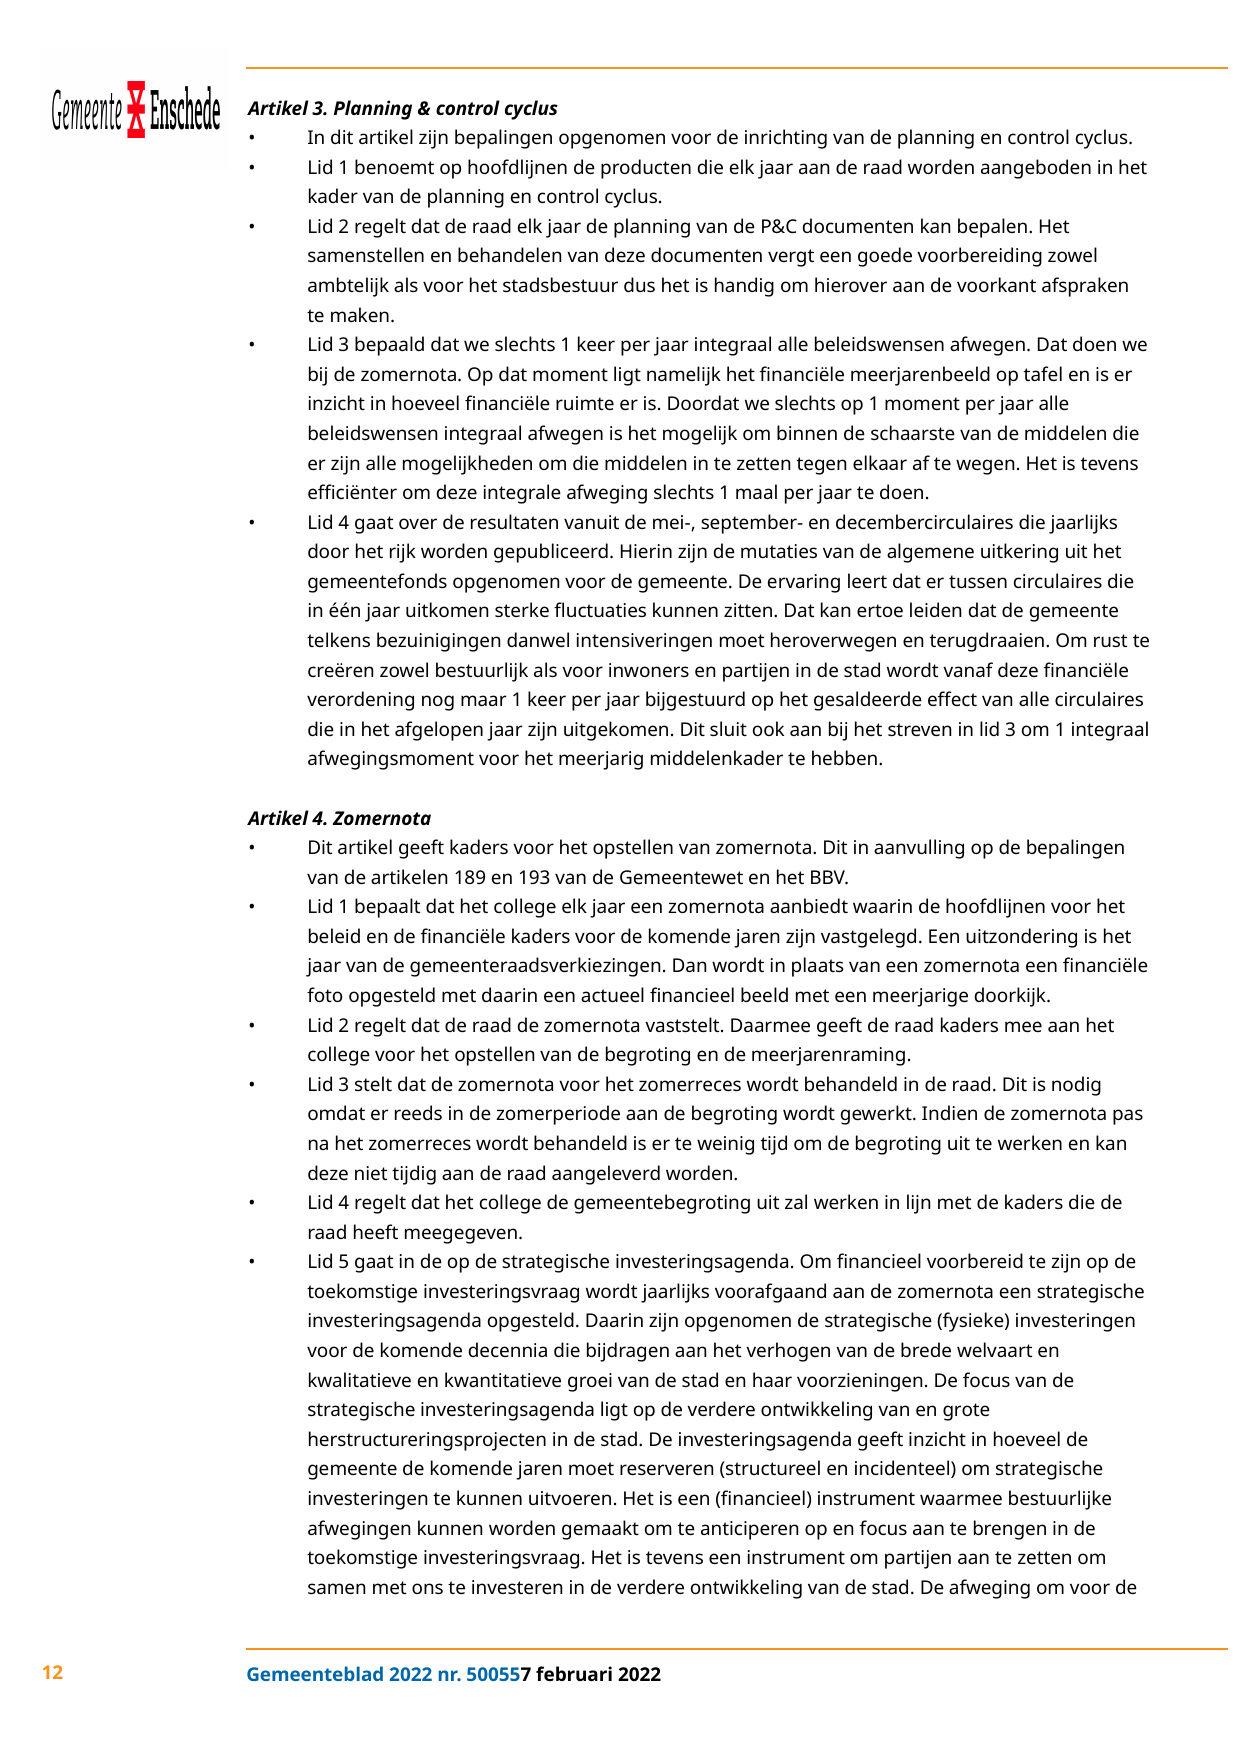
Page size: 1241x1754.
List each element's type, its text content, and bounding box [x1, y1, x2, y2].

list Dit artikel geeft kaders voor het opstellen van zomernota. Dit in aanvulling op de bepalingen van de artikelen 189 en 193 van de Gemeentewet en het BBV. [248, 834, 1152, 890]
list Lid 4 gaat over de resultaten vanuit de mei-, september- en decembercirculaires die jaarlijks door het rijk worden gepubliceerd. Hierin zijn de mutaties van de algemene uitkering uit het gemeentefonds opgenomen voor de gemeente. De ervaring leert dat er tussen circulaires die in één jaar uitkomen sterke fluctuaties kunnen zitten. Dat kan ertoe leiden dat de gemeente telkens bezuinigingen danwel intensiveringen moet heroverwegen en terugdraaien. Om rust te creëren zowel bestuurlijk als voor inwoners en partijen in de stad wordt vanaf deze financiële verordening nog maar 1 keer per jaar bijgestuurd op het gesaldeerde effect van alle circulaires die in het afgelopen jaar zijn uitgekomen. Dit sluit ook aan bij het streven in lid 3 om 1 integraal afwegingsmoment voor het meerjarig middelenkader te hebben. [248, 509, 1152, 771]
list Lid 1 bepaalt dat het college elk jaar een zomernota aanbiedt waarin de hoofdlijnen voor het beleid en de financiële kaders voor de komende jaren zijn vastgelegd. Een uitzondering is het jaar van de gemeenteraadsverkiezingen. Dan wordt in plaats van een zomernota een financiële foto opgesteld met daarin een actueel financieel beeld met een meerjarige doorkijk. [248, 893, 1152, 1008]
list Lid 3 bepaald dat we slechts 1 keer per jaar integraal alle beleidswensen afwegen. Dat doen we bij de zomernota. Op dat moment ligt namelijk het financiële meerjarenbeeld op tafel en is er inzicht in hoeveel financiële ruimte er is. Doordat we slechts op 1 moment per jaar alle beleidswensen integraal afwegen is het mogelijk om binnen de schaarste van de middelen die er zijn alle mogelijkheden om die middelen in te zetten tegen elkaar af te wegen. Het is tevens efficiënter om deze integrale afweging slechts 1 maal per jaar te doen. [248, 331, 1152, 505]
list In dit artikel zijn bepalingen opgenomen voor de inrichting van de planning en control cyclus. [248, 124, 1152, 150]
list Lid 1 benoemt op hoofdlijnen de producten die elk jaar aan de raad worden aangeboden in het kader van de planning en control cyclus. [248, 154, 1152, 209]
text Artikel 4. Zomernota [248, 805, 1152, 831]
list Lid 2 regelt dat de raad elk jaar de planning van de P&C documenten kan bepalen. Het samenstellen en behandelen van deze documenten vergt een goede voorbereiding zowel ambtelijk als voor het stadsbestuur dus het is handig om hierover aan de voorkant afspraken te maken. [248, 213, 1152, 328]
text Artikel 3. Planning & control cyclus [248, 95, 1152, 121]
list Lid 3 stelt dat de zomernota voor het zomerreces wordt behandeld in de raad. Dit is nodig omdat er reeds in de zomerperiode aan de begroting wordt gewerkt. Indien de zomernota pas na het zomerreces wordt behandeld is er te weinig tijd om de begroting uit te werken en kan deze niet tijdig aan de raad aangeleverd worden. [248, 1071, 1152, 1186]
list Lid 5 gaat in de op de strategische investeringsagenda. Om financieel voorbereid te zijn op de toekomstige investeringsvraag wordt jaarlijks voorafgaand aan de zomernota een strategische investeringsagenda opgesteld. Daarin zijn opgenomen de strategische (fysieke) investeringen voor de komende decennia die bijdragen aan het verhogen van de brede welvaart en kwalitatieve en kwantitatieve groei van de stad en haar voorzieningen. De focus van de strategische investeringsagenda ligt op de verdere ontwikkeling van en grote herstructureringsprojecten in de stad. De investeringsagenda geeft inzicht in hoeveel de gemeente de komende jaren moet reserveren (structureel en incidenteel) om strategische investeringen te kunnen uitvoeren. Het is een (financieel) instrument waarmee bestuurlijke afwegingen kunnen worden gemaakt om te anticiperen op en focus aan te brengen in de toekomstige investeringsvraag. Het is tevens een instrument om partijen aan te zetten om samen met ons te investeren in de verdere ontwikkeling van de stad. De afweging om voor de [248, 1248, 1152, 1600]
picture [41, 47, 231, 172]
list Lid 2 regelt dat de raad de zomernota vaststelt. Daarmee geeft de raad kaders mee aan het college voor het opstellen van de begroting en de meerjarenraming. [248, 1012, 1152, 1067]
list Lid 4 regelt dat het college de gemeentebegroting uit zal werken in lijn met de kaders die de raad heeft meegegeven. [248, 1189, 1152, 1245]
